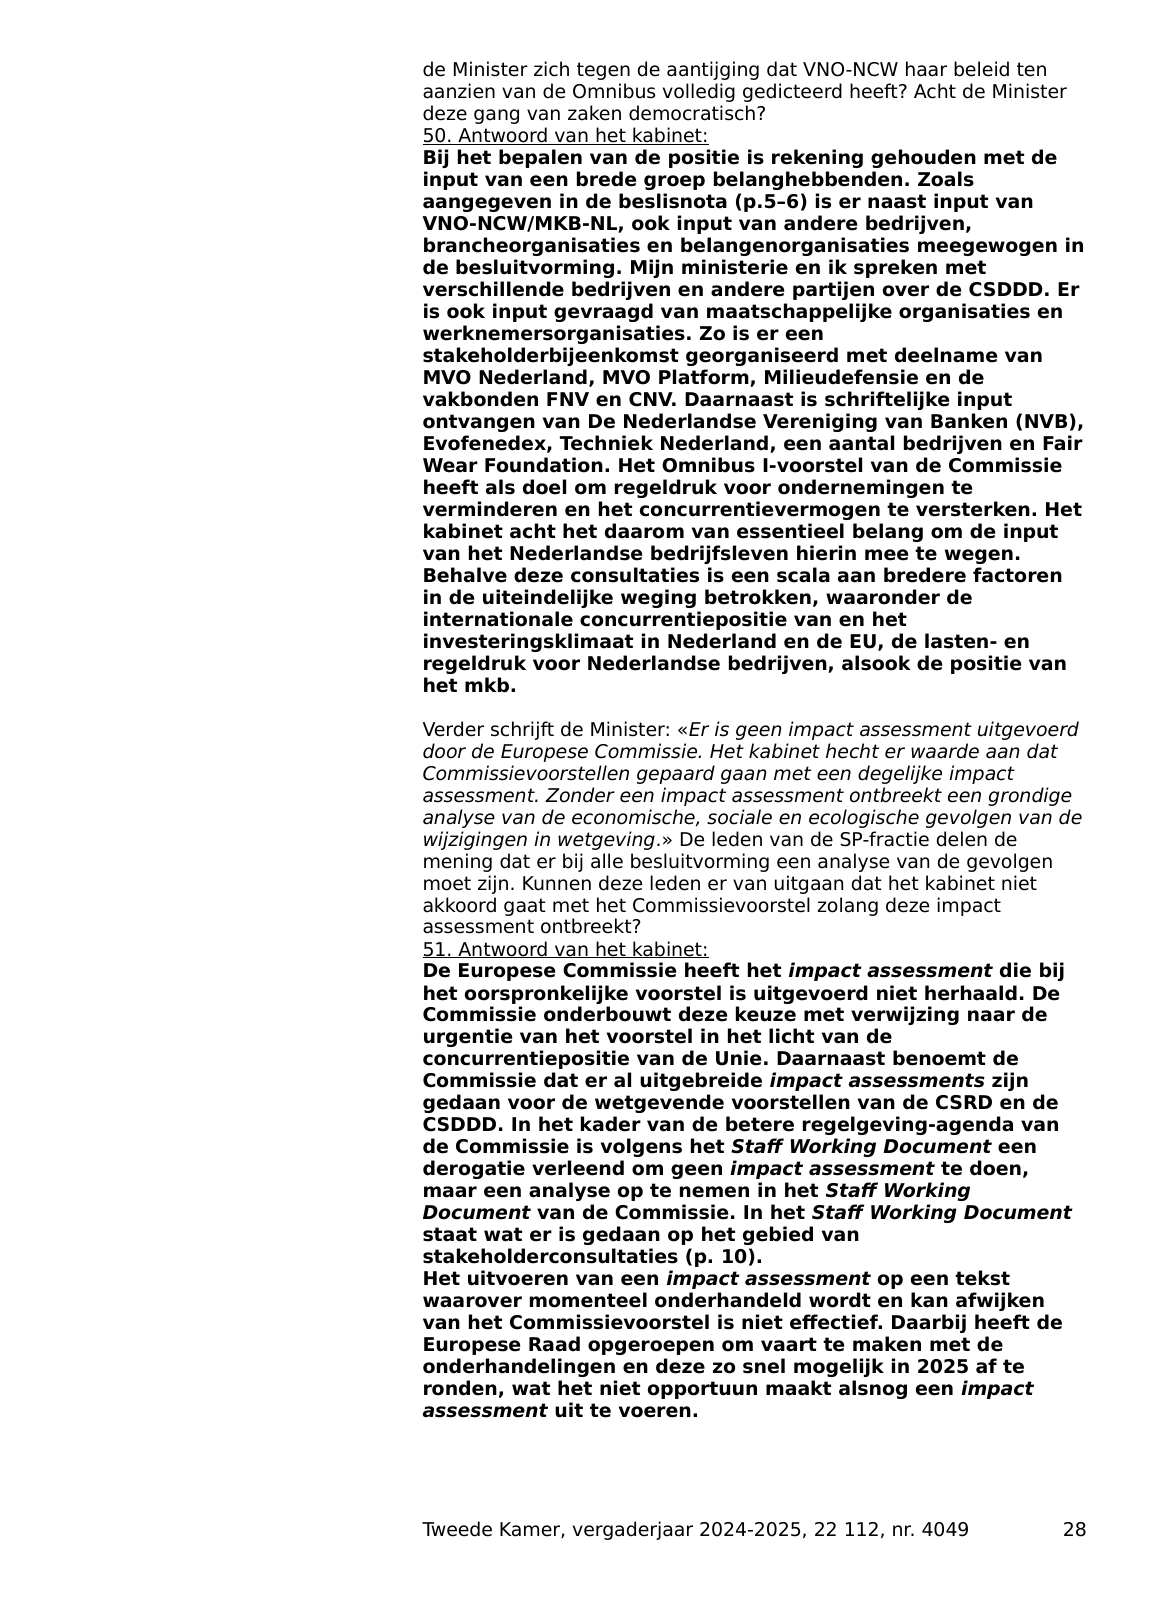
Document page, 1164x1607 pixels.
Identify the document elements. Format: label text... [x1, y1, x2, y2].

text de Minister zich tegen de aantijging dat VNO-NCW haar beleid ten aanzien van de Omnibus volledig gedicteerd heeft? Acht de Minister deze gang van zaken democratisch? [422, 59, 1087, 125]
text 51. Antwoord van het kabinet: [422, 938, 1087, 960]
text Verder schrijft de Minister: «Er is geen impact assessment uitgevoerd door de Europese Commissie. Het kabinet hecht er waarde aan dat Commissievoorstellen gepaard gaan met een degelijke impact assessment. Zonder een impact assessment ontbreekt een grondige analyse van de economische, sociale en ecologische gevolgen van de wijzigingen in wetgeving.» De leden van de SP-fractie delen de mening dat er bij alle besluitvorming een analyse van de gevolgen moet zijn. Kunnen deze leden er van uitgaan dat het kabinet niet akkoord gaat met het Commissievoorstel zolang deze impact assessment ontbreekt? [422, 719, 1087, 938]
text De Europese Commissie heeft het impact assessment die bij het oorspronkelijke voorstel is uitgevoerd niet herhaald. De Commissie onderbouwt deze keuze met verwijzing naar de urgentie van het voorstel in het licht van de concurrentiepositie van de Unie. Daarnaast benoemt de Commissie dat er al uitgebreide impact assessments zijn gedaan voor de wetgevende voorstellen van de CSRD en de CSDDD. In het kader van de betere regelgeving-agenda van de Commissie is volgens het Staff Working Document een derogatie verleend om geen impact assessment te doen, maar een analyse op te nemen in het Staff Working Document van de Commissie. In het Staff Working Document staat wat er is gedaan op het gebied van stakeholderconsultaties (p. 10). [422, 960, 1087, 1268]
text 50. Antwoord van het kabinet: [422, 125, 1087, 147]
text Bij het bepalen van de positie is rekening gehouden met de input van een brede groep belanghebbenden. Zoals aangegeven in de beslisnota (p.5–6) is er naast input van VNO-NCW/MKB-NL, ook input van andere bedrijven, brancheorganisaties en belangenorganisaties meegewogen in de besluitvorming. Mijn ministerie en ik spreken met verschillende bedrijven en andere partijen over de CSDDD. Er is ook input gevraagd van maatschappelijke organisaties en werknemersorganisaties. Zo is er een stakeholderbijeenkomst georganiseerd met deelname van MVO Nederland, MVO Platform, Milieudefensie en de vakbonden FNV en CNV. Daarnaast is schriftelijke input ontvangen van De Nederlandse Vereniging van Banken (NVB), Evofenedex, Techniek Nederland, een aantal bedrijven en Fair Wear Foundation. Het Omnibus I-voorstel van de Commissie heeft als doel om regeldruk voor ondernemingen te verminderen en het concurrentievermogen te versterken. Het kabinet acht het daarom van essentieel belang om de input van het Nederlandse bedrijfsleven hierin mee te wegen. Behalve deze consultaties is een scala aan bredere factoren in de uiteindelijke weging betrokken, waaronder de internationale concurrentiepositie van en het investeringsklimaat in Nederland en de EU, de lasten- en regeldruk voor Nederlandse bedrijven, alsook de positie van het mkb. [422, 147, 1087, 696]
text Het uitvoeren van een impact assessment op een tekst waarover momenteel onderhandeld wordt en kan afwijken van het Commissievoorstel is niet effectief. Daarbij heeft de Europese Raad opgeroepen om vaart te maken met de onderhandelingen en deze zo snel mogelijk in 2025 af te ronden, wat het niet opportuun maakt alsnog een impact assessment uit te voeren. [422, 1268, 1087, 1422]
